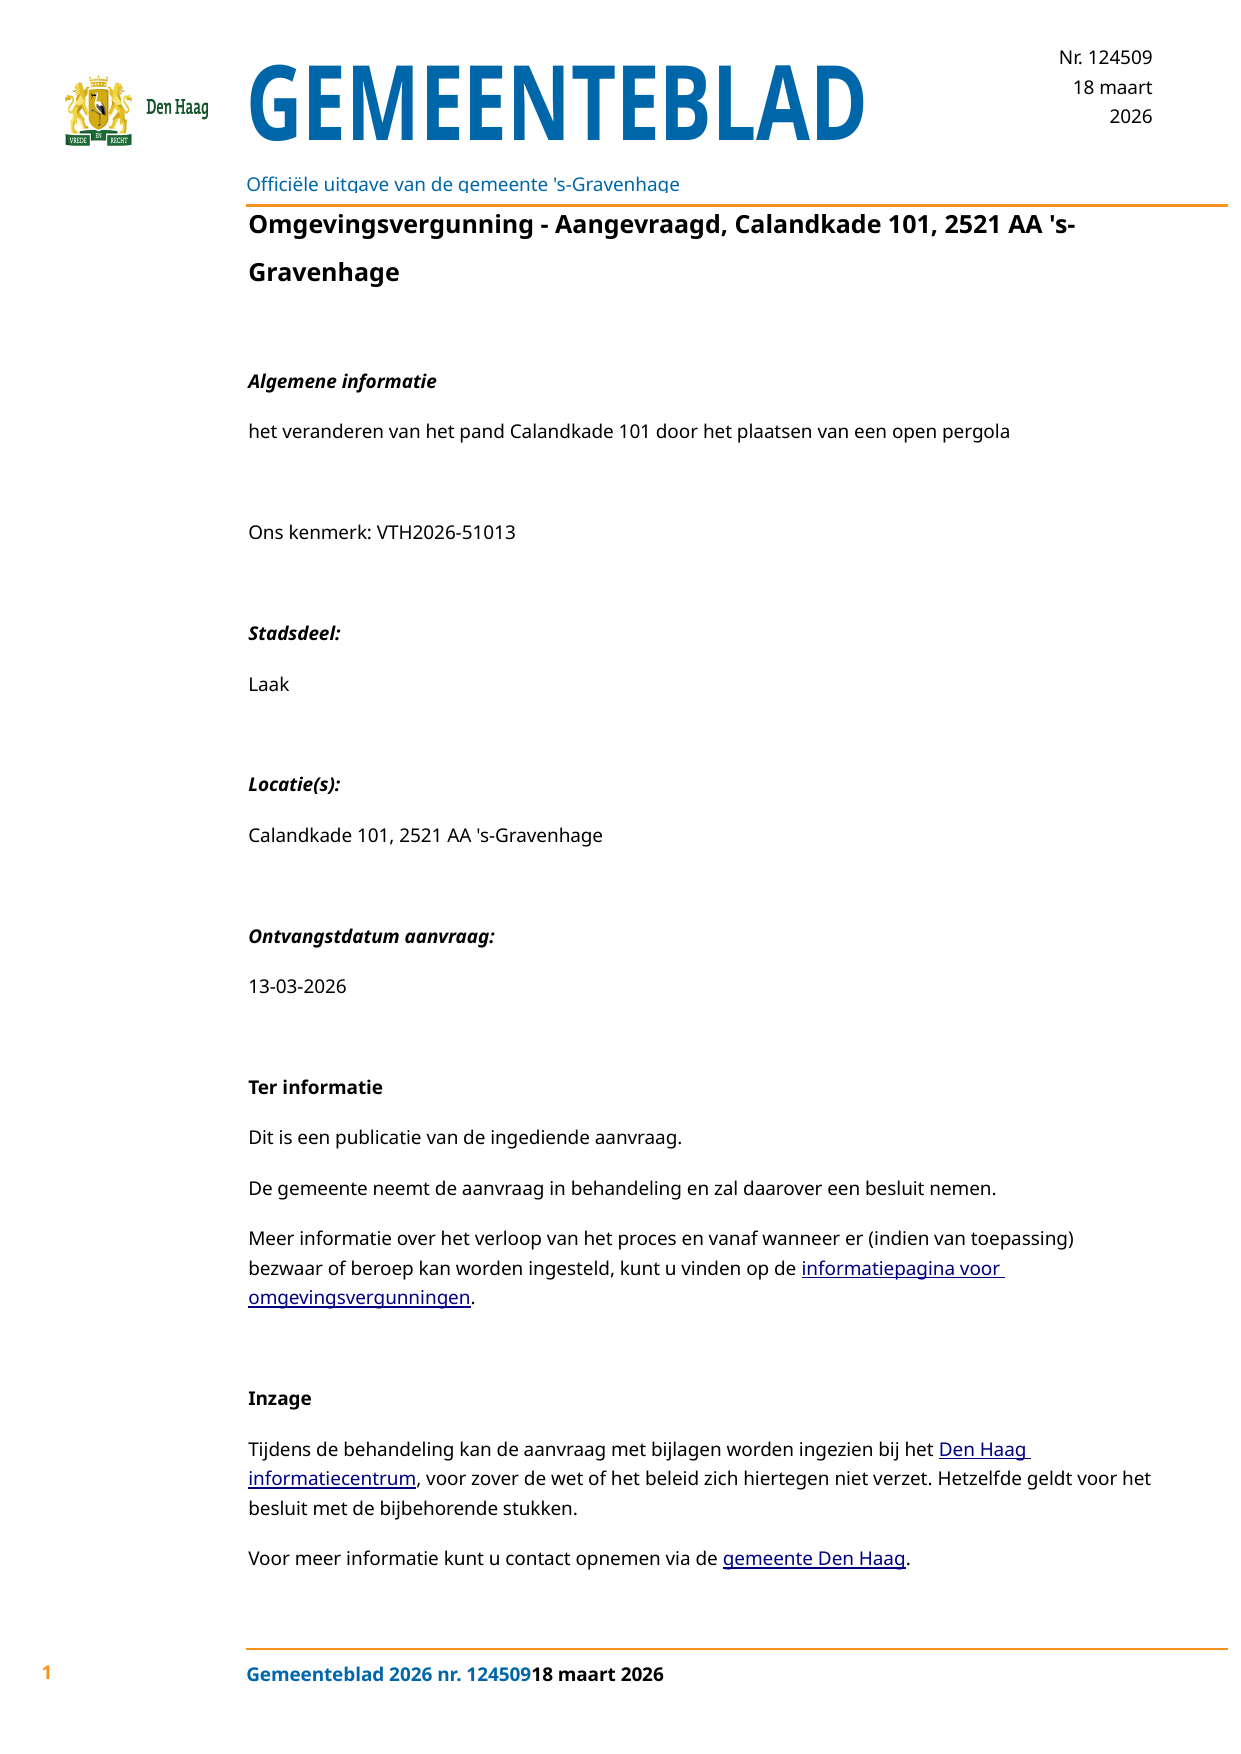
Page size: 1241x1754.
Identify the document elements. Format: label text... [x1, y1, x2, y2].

text Algemene informatie [248, 368, 1152, 394]
text Voor meer informatie kunt u contact opnemen via de gemeente Den Haag. [248, 1545, 1152, 1571]
picture [41, 47, 231, 172]
text De gemeente neemt de aanvraag in behandeling en zal daarover een besluit nemen. [248, 1175, 1152, 1201]
text Stadsdeel: [248, 620, 1152, 646]
text Locatie(s): [248, 772, 1152, 797]
text Ter informatie [248, 1074, 1152, 1100]
text Ons kenmerk: VTH2026-51013 [248, 519, 1152, 545]
text Ontvangstdatum aanvraag: [248, 923, 1152, 949]
text Calandkade 101, 2521 AA 's-Gravenhage [248, 822, 1152, 848]
text het veranderen van het pand Calandkade 101 door het plaatsen van een open pergola [248, 419, 1152, 444]
text 13-03-2026 [248, 973, 1152, 999]
text Meer informatie over het verloop van het proces en vanaf wanneer er (indien van toepassing) bezwaar of beroep kan worden ingesteld, kunt u vinden op de informatiepagina voor omgevingsvergunningen. [248, 1225, 1152, 1310]
text Inzage [248, 1385, 1152, 1411]
text Tijdens de behandeling kan de aanvraag met bijlagen worden ingezien bij het Den Haag informatiecentrum, voor zover de wet of het beleid zich hiertegen niet verzet. Hetzelfde geldt voor het besluit met de bijbehorende stukken. [248, 1436, 1152, 1521]
text Omgevingsvergunning - Aangevraagd, Calandkade 101, 2521 AA 's-Gravenhage [248, 207, 1152, 288]
text Dit is een publicatie van de ingediende aanvraag. [248, 1124, 1152, 1150]
text Laak [248, 671, 1152, 697]
